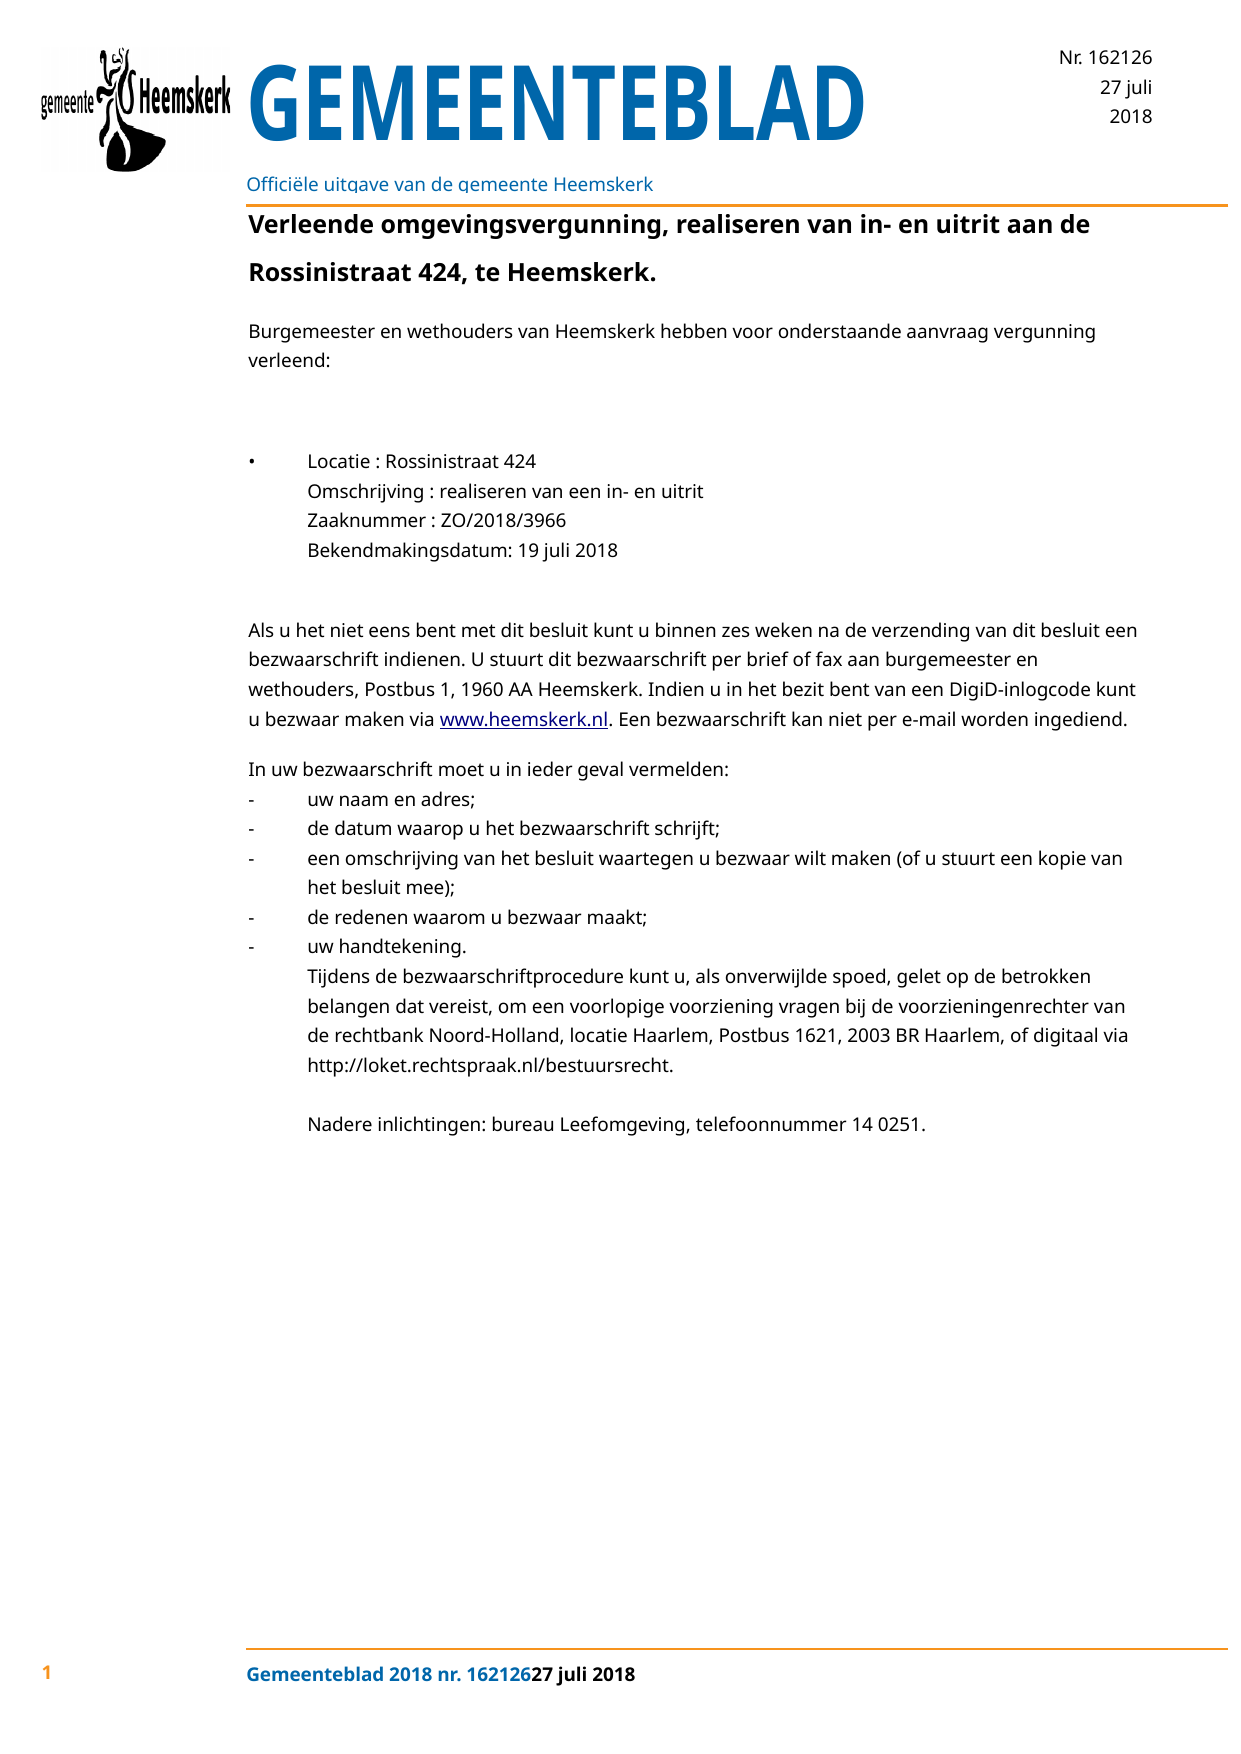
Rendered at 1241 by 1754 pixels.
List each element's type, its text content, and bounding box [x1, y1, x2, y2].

list een omschrijving van het besluit waartegen u bezwaar wilt maken (of u stuurt een kopie van het besluit mee); [248, 845, 1152, 900]
list uw naam en adres; [248, 786, 1152, 812]
list Bekendmakingsdatum: 19 juli 2018 [248, 537, 1152, 563]
list de redenen waarom u bezwaar maakt; [248, 904, 1152, 930]
list Omschrijving : realiseren van een in- en uitrit [248, 478, 1152, 504]
text Als u het niet eens bent met dit besluit kunt u binnen zes weken na de verzending van dit besluit een bezwaarschrift indienen. U stuurt dit bezwaarschrift per brief of fax aan burgemeester en wethouders, Postbus 1, 1960 AA Heemskerk. Indien u in het bezit bent van een DigiD-inlogcode kunt u bezwaar maken via www.heemskerk.nl. Een bezwaarschrift kan niet per e-mail worden ingediend. [248, 617, 1152, 732]
picture [41, 47, 231, 172]
list uw handtekening. [248, 934, 1152, 959]
list Zaaknummer : ZO/2018/3966 [248, 507, 1152, 533]
list Nadere inlichtingen: bureau Leefomgeving, telefoonnummer 14 0251. [248, 1111, 1152, 1137]
list de datum waarop u het bezwaarschrift schrijft; [248, 815, 1152, 841]
text In uw bezwaarschrift moet u in ieder geval vermelden: [248, 756, 1152, 782]
text Verleende omgevingsvergunning, realiseren van in- en uitrit aan de Rossinistraat 424, te Heemskerk. [248, 207, 1152, 288]
list Locatie : Rossinistraat 424 [248, 448, 1152, 474]
text Burgemeester en wethouders van Heemskerk hebben voor onderstaande aanvraag vergunning verleend: [248, 318, 1152, 373]
list Tijdens de bezwaarschriftprocedure kunt u, als onverwijlde spoed, gelet op de betrokken belangen dat vereist, om een voorlopige voorziening vragen bij de voorzieningenrechter van de rechtbank Noord-Holland, locatie Haarlem, Postbus 1621, 2003 BR Haarlem, of digitaal via http://loket.rechtspraak.nl/bestuursrecht. [248, 963, 1152, 1078]
